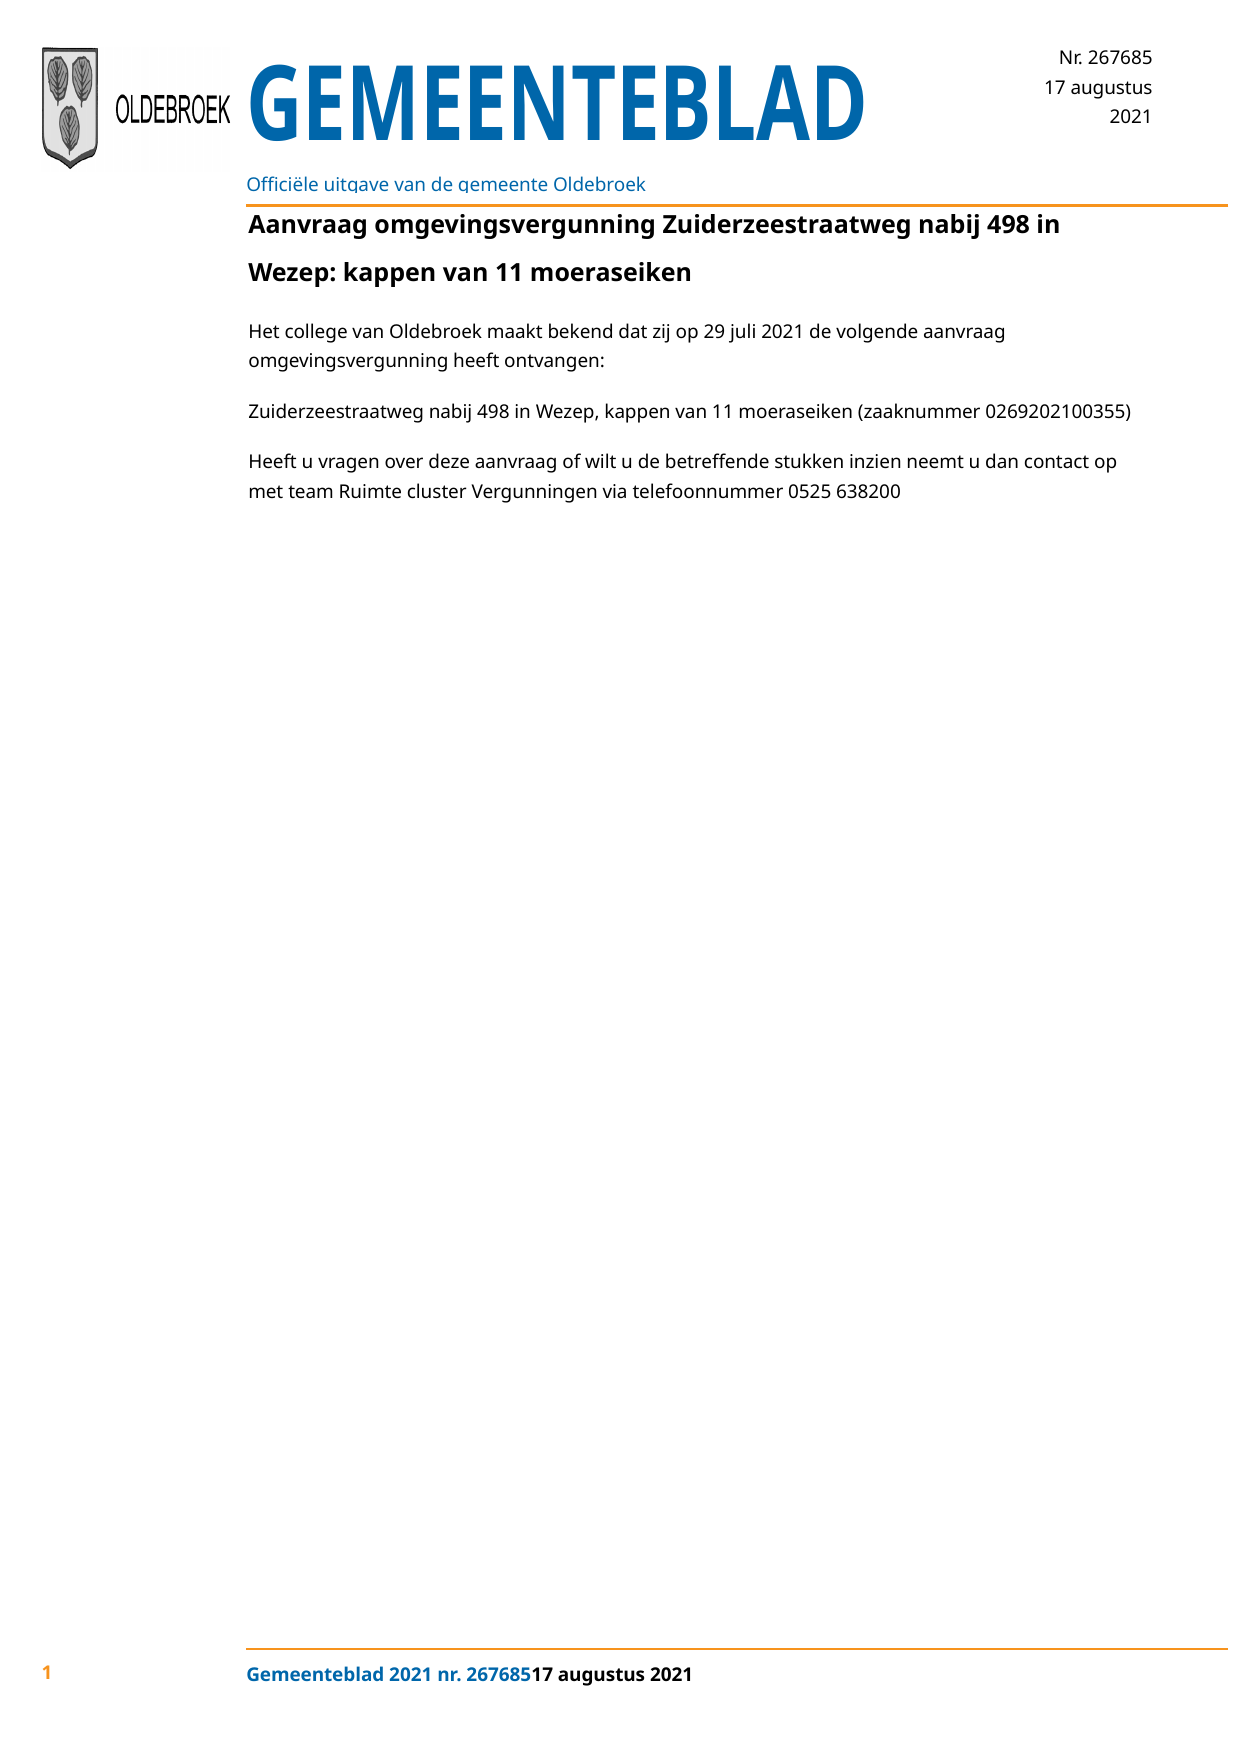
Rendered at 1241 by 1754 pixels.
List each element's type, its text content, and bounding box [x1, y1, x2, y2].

text Heeft u vragen over deze aanvraag of wilt u de betreffende stukken inzien neemt u dan contact op met team Ruimte cluster Vergunningen via telefoonnummer 0525 638200 [248, 448, 1152, 504]
picture [41, 47, 231, 172]
text Zuiderzeestraatweg nabij 498 in Wezep, kappen van 11 moeraseiken (zaaknummer 0269202100355) [248, 398, 1152, 424]
text Aanvraag omgevingsvergunning Zuiderzeestraatweg nabij 498 in Wezep: kappen van 11 moeraseiken [248, 207, 1152, 288]
text Het college van Oldebroek maakt bekend dat zij op 29 juli 2021 de volgende aanvraag omgevingsvergunning heeft ontvangen: [248, 318, 1152, 373]
